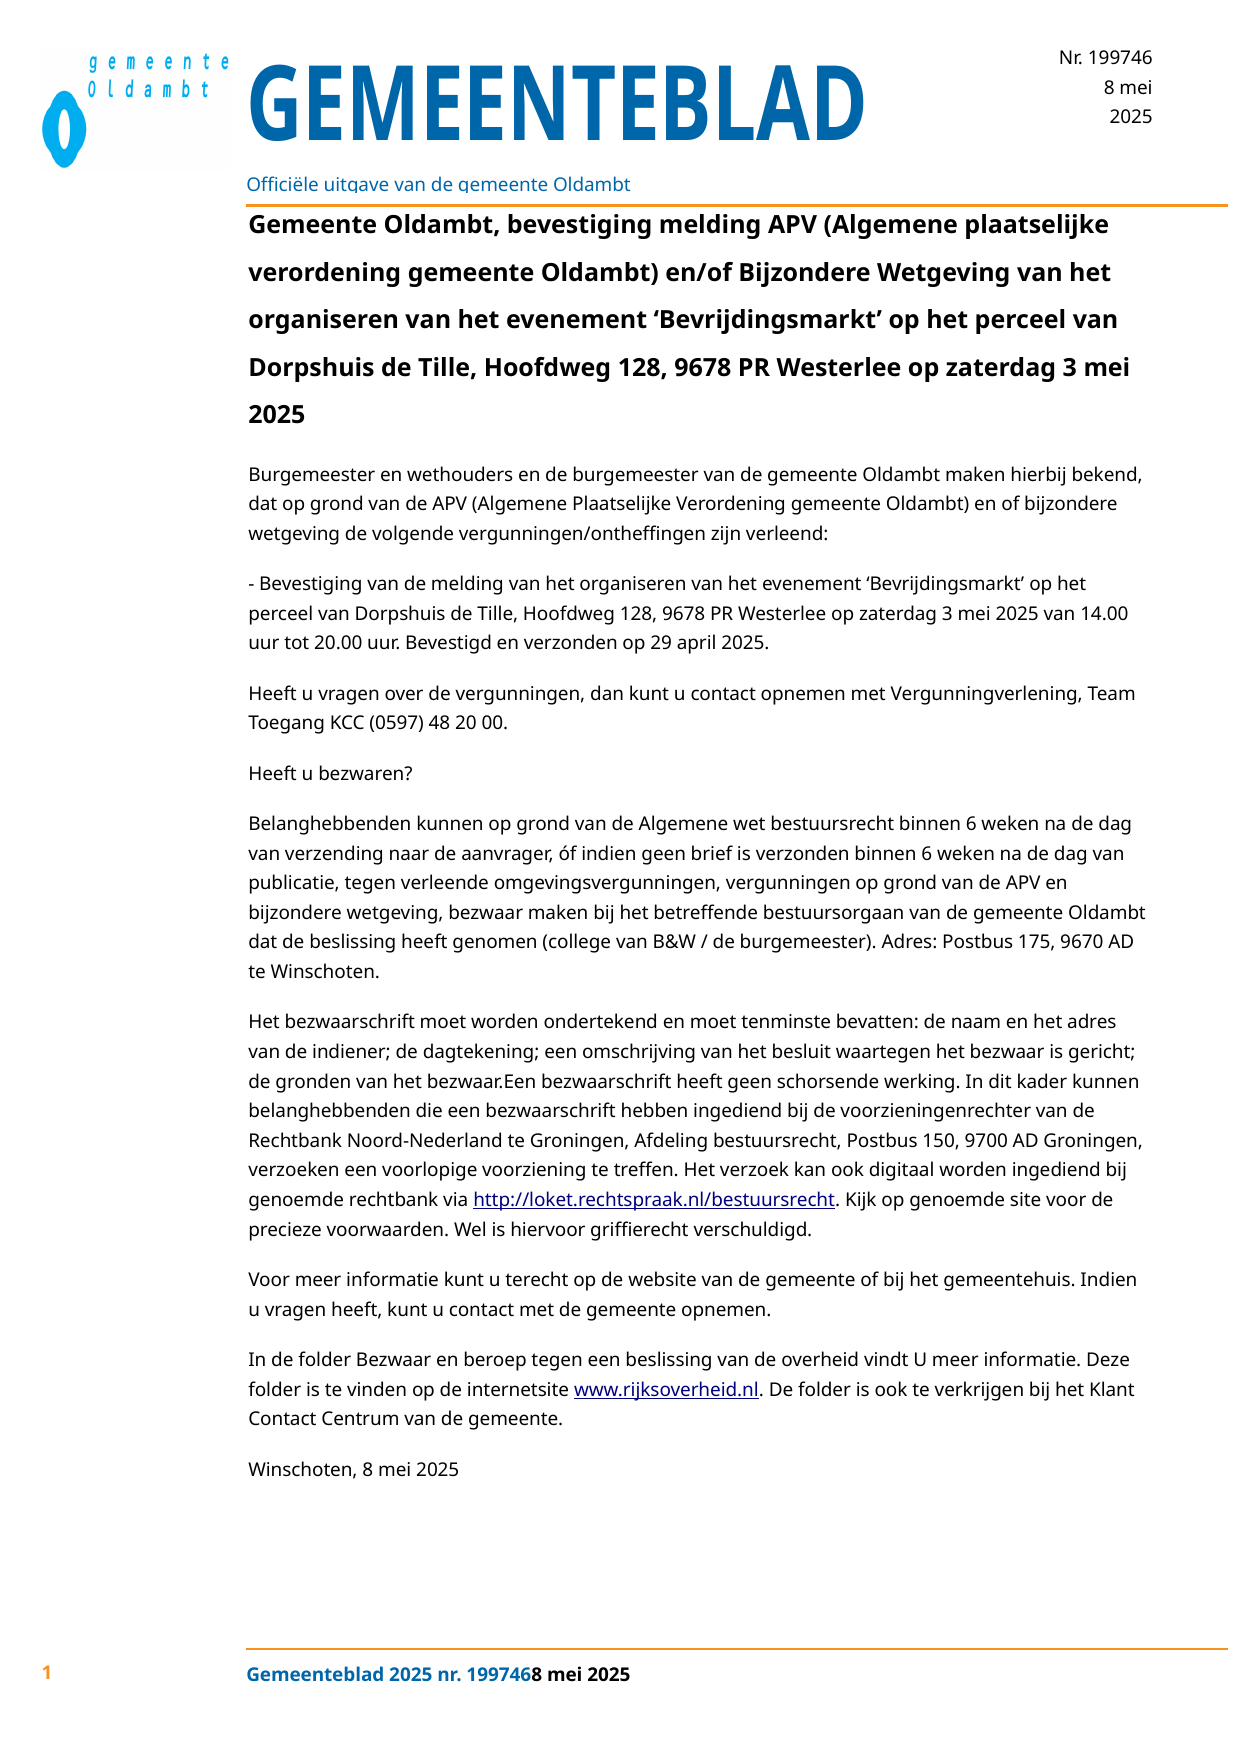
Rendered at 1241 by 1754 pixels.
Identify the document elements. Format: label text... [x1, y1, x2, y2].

text Winschoten, 8 mei 2025 [248, 1456, 1152, 1481]
text Voor meer informatie kunt u terecht op de website van de gemeente of bij het gemeentehuis. Indien u vragen heeft, kunt u contact met de gemeente opnemen. [248, 1266, 1152, 1321]
text Heeft u bezwaren? [248, 760, 1152, 786]
text Het bezwaarschrift moet worden ondertekend en moet tenminste bevatten: de naam en het adres van de indiener; de dagtekening; een omschrijving van het besluit waartegen het bezwaar is gericht; de gronden van het bezwaar.Een bezwaarschrift heeft geen schorsende werking. In dit kader kunnen belanghebbenden die een bezwaarschrift hebben ingediend bij de voorzieningenrechter van de Rechtbank Noord-Nederland te Groningen, Afdeling bestuursrecht, Postbus 150, 9700 AD Groningen, verzoeken een voorlopige voorziening te treffen. Het verzoek kan ook digitaal worden ingediend bij genoemde rechtbank via http://loket.rechtspraak.nl/bestuursrecht. Kijk op genoemde site voor de precieze voorwaarden. Wel is hiervoor griffierecht verschuldigd. [248, 1009, 1152, 1241]
text - Bevestiging van de melding van het organiseren van het evenement ‘Bevrijdingsmarkt’ op het perceel van Dorpshuis de Tille, Hoofdweg 128, 9678 PR Westerlee op zaterdag 3 mei 2025 van 14.00 uur tot 20.00 uur. Bevestigd en verzonden op 29 april 2025. [248, 570, 1152, 655]
text Gemeente Oldambt, bevestiging melding APV (Algemene plaatselijke verordening gemeente Oldambt) en/of Bijzondere Wetgeving van het organiseren van het evenement ‘Bevrijdingsmarkt’ op het perceel van Dorpshuis de Tille, Hoofdweg 128, 9678 PR Westerlee op zaterdag 3 mei 2025 [248, 207, 1152, 431]
text Burgemeester en wethouders en de burgemeester van de gemeente Oldambt maken hierbij bekend, dat op grond van de APV (Algemene Plaatselijke Verordening gemeente Oldambt) en of bijzondere wetgeving de volgende vergunningen/ontheffingen zijn verleend: [248, 461, 1152, 546]
picture [41, 47, 231, 172]
text Heeft u vragen over de vergunningen, dan kunt u contact opnemen met Vergunningverlening, Team Toegang KCC (0597) 48 20 00. [248, 680, 1152, 735]
text In de folder Bezwaar en beroep tegen een beslissing van de overheid vindt U meer informatie. Deze folder is te vinden op de internetsite www.rijksoverheid.nl. De folder is ook te verkrijgen bij het Klant Contact Centrum van de gemeente. [248, 1346, 1152, 1431]
text Belanghebbenden kunnen op grond van de Algemene wet bestuursrecht binnen 6 weken na de dag van verzending naar de aanvrager, óf indien geen brief is verzonden binnen 6 weken na de dag van publicatie, tegen verleende omgevingsvergunningen, vergunningen op grond van de APV en bijzondere wetgeving, bezwaar maken bij het betreffende bestuursorgaan van de gemeente Oldambt dat de beslissing heeft genomen (college van B&W / de burgemeester). Adres: Postbus 175, 9670 AD te Winschoten. [248, 810, 1152, 984]
